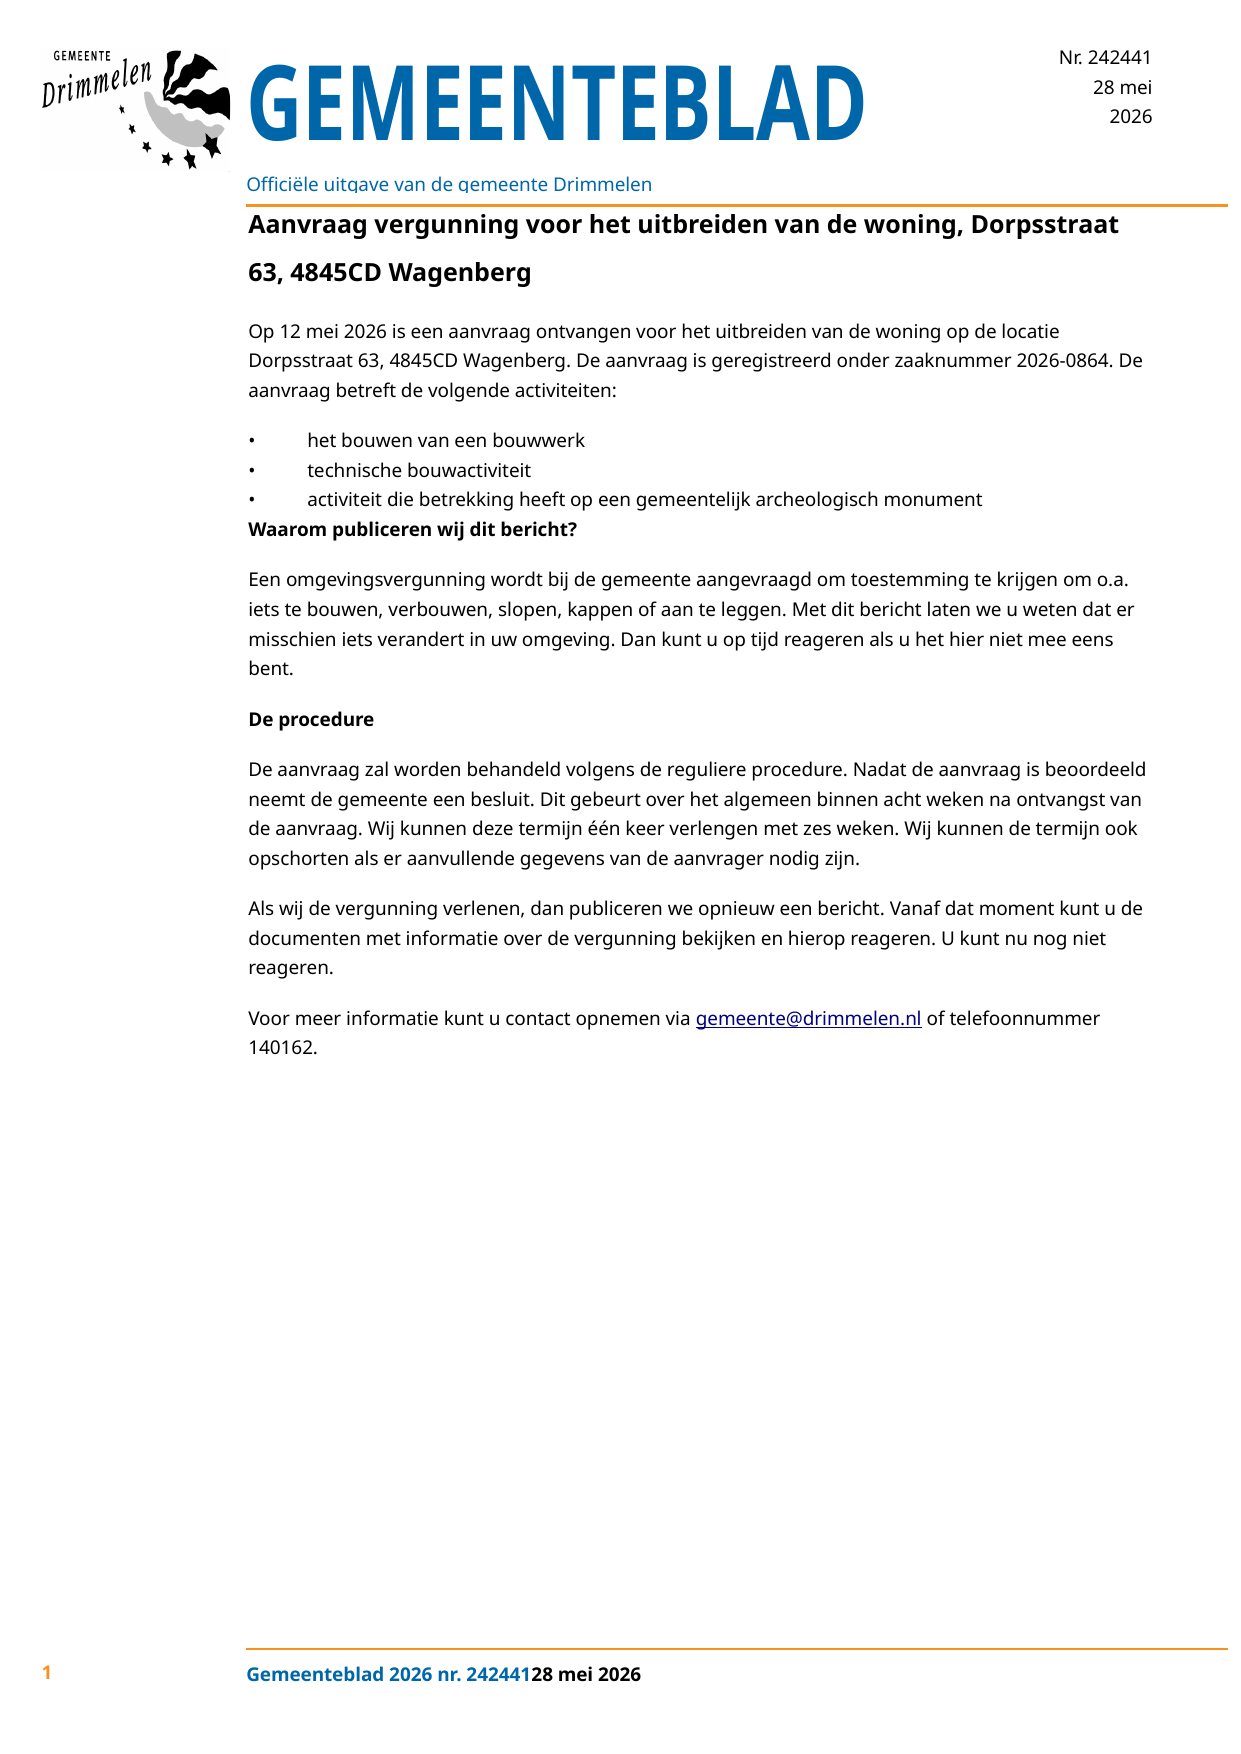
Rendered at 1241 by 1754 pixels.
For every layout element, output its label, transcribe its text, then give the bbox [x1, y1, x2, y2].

text Een omgevingsvergunning wordt bij de gemeente aangevraagd om toestemming te krijgen om o.a. iets te bouwen, verbouwen, slopen, kappen of aan te leggen. Met dit bericht laten we u weten dat er misschien iets verandert in uw omgeving. Dan kunt u op tijd reageren als u het hier niet mee eens bent. [248, 567, 1152, 681]
text Waarom publiceren wij dit bericht? [248, 516, 1152, 542]
list technische bouwactiviteit [248, 457, 1152, 483]
text De procedure [248, 706, 1152, 732]
list het bouwen van een bouwwerk [248, 427, 1152, 453]
picture [41, 47, 231, 172]
text De aanvraag zal worden behandeld volgens de reguliere procedure. Nadat de aanvraag is beoordeeld neemt de gemeente een besluit. Dit gebeurt over het algemeen binnen acht weken na ontvangst van de aanvraag. Wij kunnen deze termijn één keer verlengen met zes weken. Wij kunnen de termijn ook opschorten als er aanvullende gegevens van de aanvrager nodig zijn. [248, 756, 1152, 871]
text Als wij de vergunning verlenen, dan publiceren we opnieuw een bericht. Vanaf dat moment kunt u de documenten met informatie over de vergunning bekijken en hierop reageren. U kunt nu nog niet reageren. [248, 895, 1152, 980]
list activiteit die betrekking heeft op een gemeentelijk archeologisch monument [248, 487, 1152, 512]
text Aanvraag vergunning voor het uitbreiden van de woning, Dorpsstraat 63, 4845CD Wagenberg [248, 207, 1152, 288]
text Op 12 mei 2026 is een aanvraag ontvangen voor het uitbreiden van de woning op de locatie Dorpsstraat 63, 4845CD Wagenberg. De aanvraag is geregistreerd onder zaaknummer 2026-0864. De aanvraag betreft de volgende activiteiten: [248, 318, 1152, 403]
text Voor meer informatie kunt u contact opnemen via gemeente@drimmelen.nl of telefoonnummer 140162. [248, 1005, 1152, 1060]
